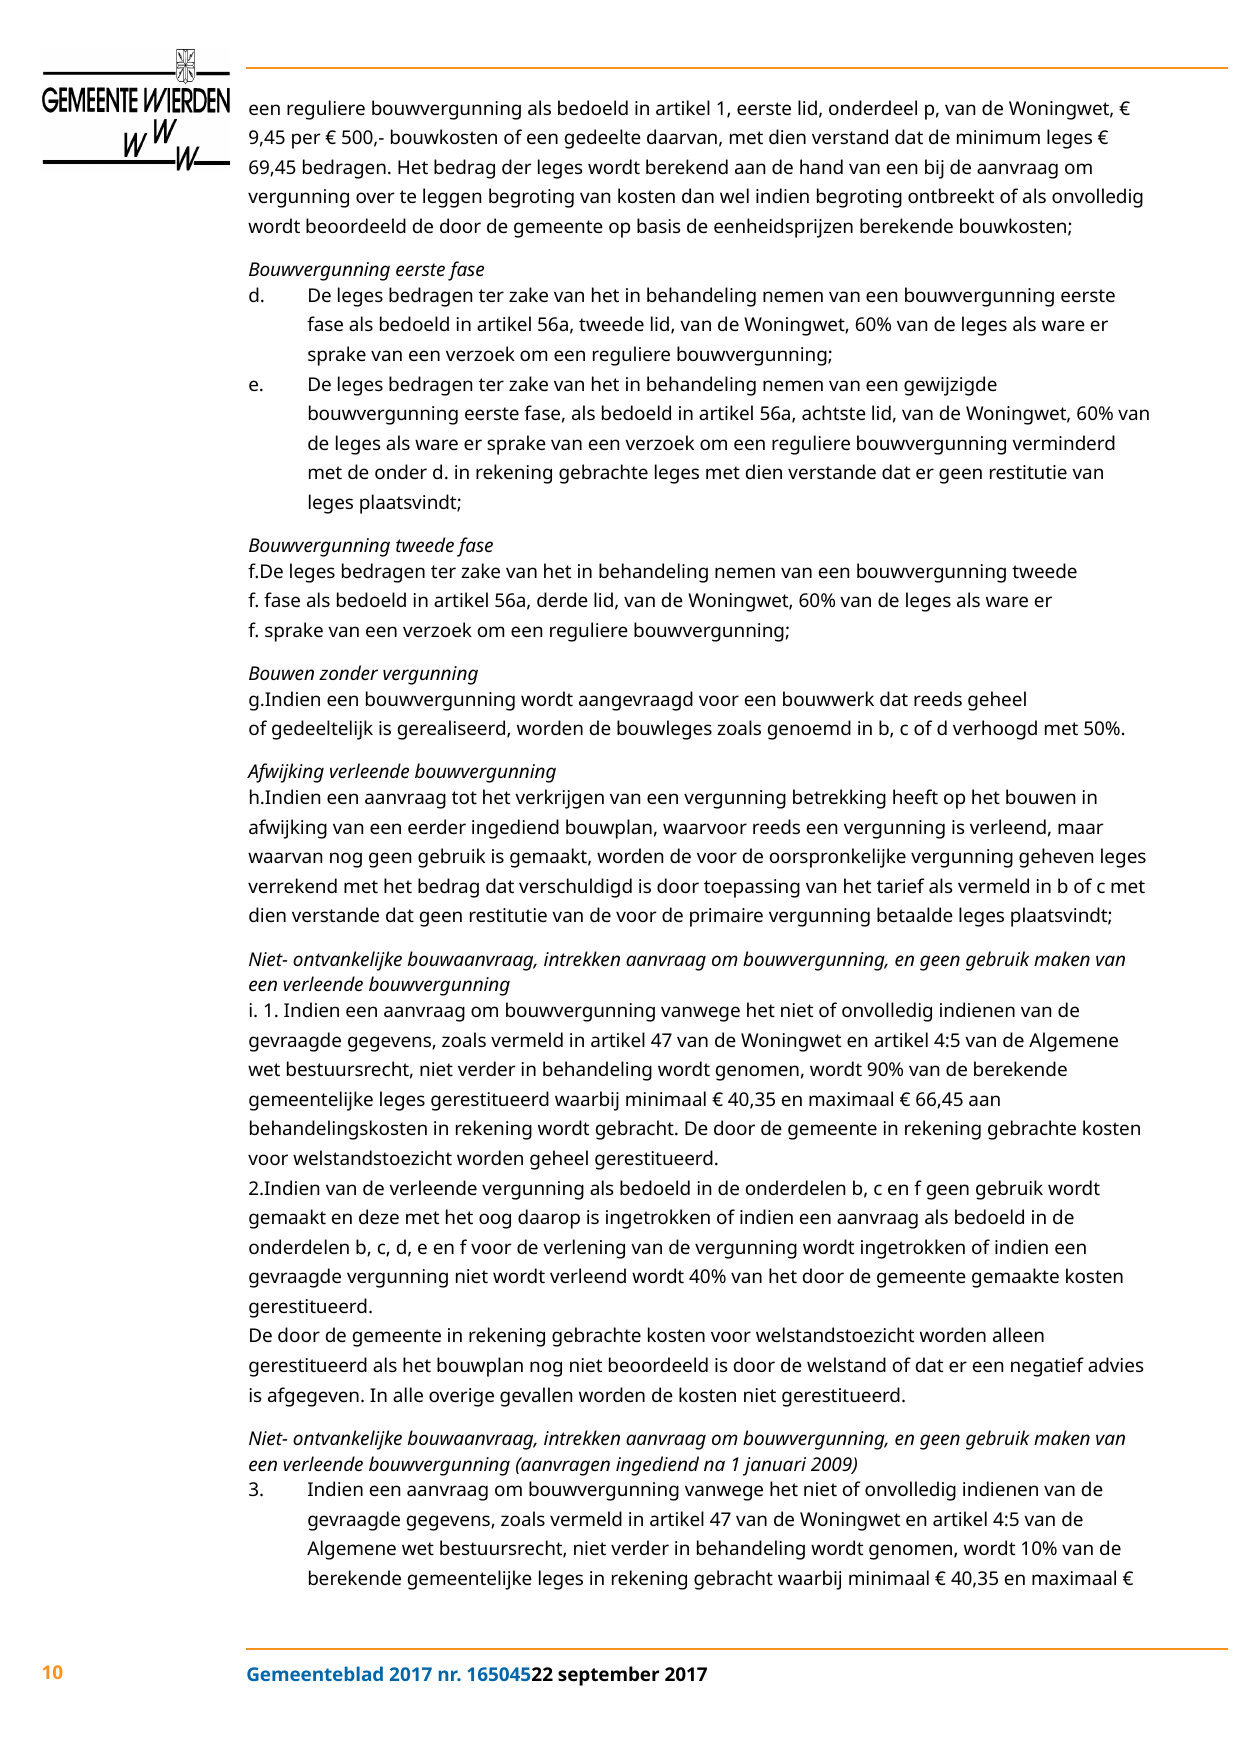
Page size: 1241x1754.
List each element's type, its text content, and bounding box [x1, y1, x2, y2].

text Bouwen zonder vergunning [248, 660, 1152, 686]
text i. 1. Indien een aanvraag om bouwvergunning vanwege het niet of onvolledig indienen van de gevraagde gegevens, zoals vermeld in artikel 47 van de Woningwet en artikel 4:5 van de Algemene wet bestuursrecht, niet verder in behandeling wordt genomen, wordt 90% van de berekende gemeentelijke leges gerestitueerd waarbij minimaal € 40,35 en maximaal € 66,45 aan behandelingskosten in rekening wordt gebracht. De door de gemeente in rekening gebrachte kosten voor welstandstoezicht worden geheel gerestitueerd. [248, 997, 1152, 1171]
text g.Indien een bouwvergunning wordt aangevraagd voor een bouwwerk dat reeds geheel [248, 686, 1152, 712]
text Bouwvergunning eerste fase [248, 256, 1152, 282]
list De leges bedragen ter zake van het in behandeling nemen van een bouwvergunning eerste fase als bedoeld in artikel 56a, tweede lid, van de Woningwet, 60% van de leges als ware er sprake van een verzoek om een reguliere bouwvergunning; [248, 282, 1152, 367]
text Niet- ontvankelijke bouwaanvraag, intrekken aanvraag om bouwvergunning, en geen gebruik maken van een verleende bouwvergunning [248, 946, 1152, 997]
text Bouwvergunning tweede fase [248, 532, 1152, 558]
text f. fase als bedoeld in artikel 56a, derde lid, van de Woningwet, 60% van de leges als ware er [248, 587, 1152, 613]
list gevraagde gegevens, zoals vermeld in artikel 47 van de Woningwet en artikel 4:5 van de [248, 1506, 1152, 1532]
text De door de gemeente in rekening gebrachte kosten voor welstandstoezicht worden alleen gerestitueerd als het bouwplan nog niet beoordeeld is door de welstand of dat er een negatief advies is afgegeven. In alle overige gevallen worden de kosten niet gerestitueerd. [248, 1323, 1152, 1408]
text Niet- ontvankelijke bouwaanvraag, intrekken aanvraag om bouwvergunning, en geen gebruik maken van een verleende bouwvergunning (aanvragen ingediend na 1 januari 2009) [248, 1425, 1152, 1476]
text h.Indien een aanvraag tot het verkrijgen van een vergunning betrekking heeft op het bouwen in afwijking van een eerder ingediend bouwplan, waarvoor reeds een vergunning is verleend, maar waarvan nog geen gebruik is gemaakt, worden de voor de oorspronkelijke vergunning geheven leges verrekend met het bedrag dat verschuldigd is door toepassing van het tarief als vermeld in b of c met dien verstande dat geen restitutie van de voor de primaire vergunning betaalde leges plaatsvindt; [248, 784, 1152, 928]
list Indien een aanvraag om bouwvergunning vanwege het niet of onvolledig indienen van de [248, 1476, 1152, 1502]
list De leges bedragen ter zake van het in behandeling nemen van een gewijzigde bouwvergunning eerste fase, als bedoeld in artikel 56a, achtste lid, van de Woningwet, 60% van de leges als ware er sprake van een verzoek om een reguliere bouwvergunning verminderd met de onder d. in rekening gebrachte leges met dien verstande dat er geen restitutie van leges plaatsvindt; [248, 371, 1152, 515]
picture [41, 47, 231, 172]
text f.De leges bedragen ter zake van het in behandeling nemen van een bouwvergunning tweede [248, 558, 1152, 584]
list berekende gemeentelijke leges in rekening gebracht waarbij minimaal € 40,35 en maximaal € [248, 1565, 1152, 1591]
list Algemene wet bestuursrecht, niet verder in behandeling wordt genomen, wordt 10% van de [248, 1536, 1152, 1561]
text f. sprake van een verzoek om een reguliere bouwvergunning; [248, 617, 1152, 643]
text een reguliere bouwvergunning als bedoeld in artikel 1, eerste lid, onderdeel p, van de Woningwet, € 9,45 per € 500,- bouwkosten of een gedeelte daarvan, met dien verstand dat de minimum leges € 69,45 bedragen. Het bedrag der leges wordt berekend aan de hand van een bij de aanvraag om vergunning over te leggen begroting van kosten dan wel indien begroting ontbreekt of als onvolledig wordt beoordeeld de door de gemeente op basis de eenheidsprijzen berekende bouwkosten; [248, 95, 1152, 239]
text Afwijking verleende bouwvergunning [248, 759, 1152, 784]
text 2.Indien van de verleende vergunning als bedoeld in de onderdelen b, c en f geen gebruik wordt gemaakt en deze met het oog daarop is ingetrokken of indien een aanvraag als bedoeld in de onderdelen b, c, d, e en f voor de verlening van de vergunning wordt ingetrokken of indien een gevraagde vergunning niet wordt verleend wordt 40% van het door de gemeente gemaakte kosten gerestitueerd. [248, 1175, 1152, 1319]
text of gedeeltelijk is gerealiseerd, worden de bouwleges zoals genoemd in b, c of d verhoogd met 50%. [248, 716, 1152, 741]
